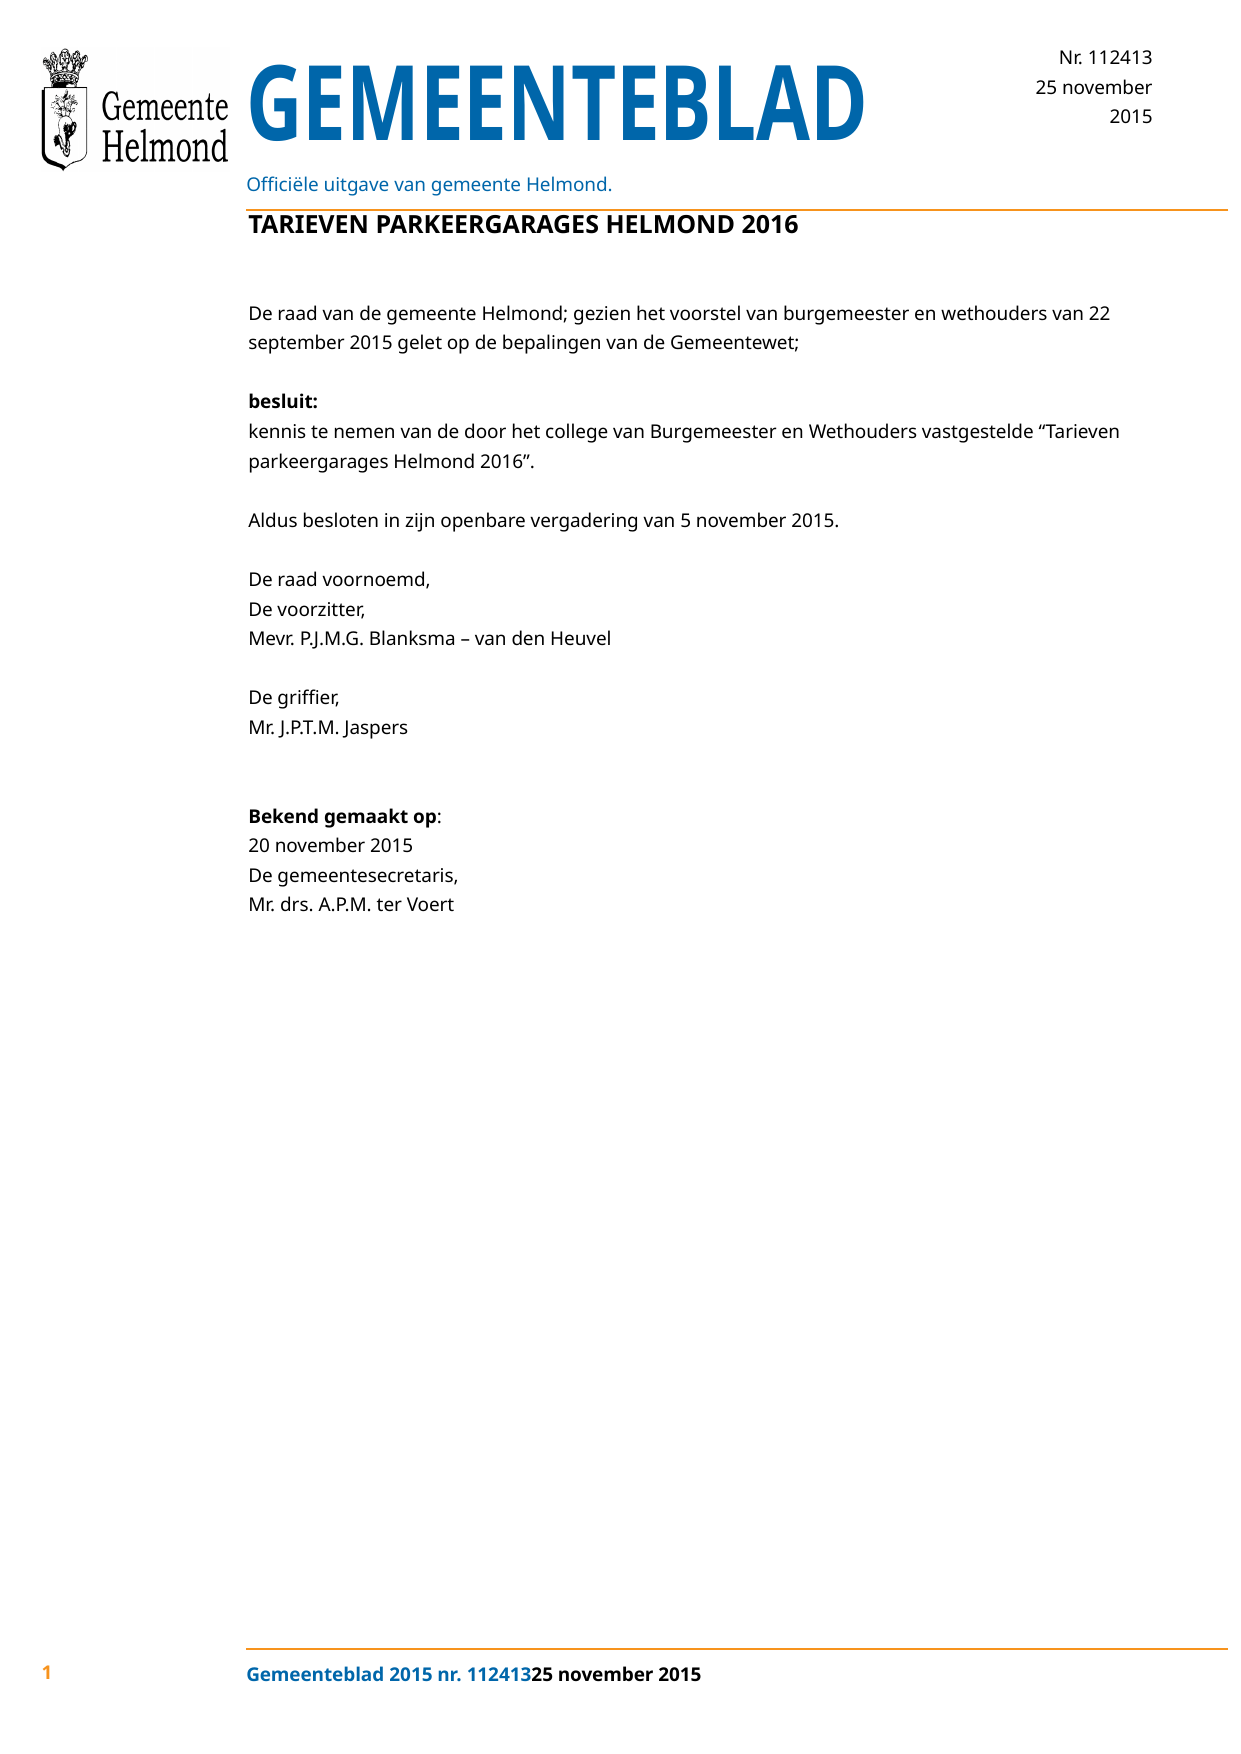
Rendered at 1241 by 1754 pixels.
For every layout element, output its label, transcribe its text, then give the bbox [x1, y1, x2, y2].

text Aldus besloten in zijn openbare vergadering van 5 november 2015. [248, 507, 1152, 533]
text De raad van de gemeente Helmond; gezien het voorstel van burgemeester en wethouders van 22 september 2015 gelet op de bepalingen van de Gemeentewet; [248, 300, 1152, 355]
text Bekend gemaakt op: [248, 803, 1152, 828]
text Mevr. P.J.M.G. Blanksma – van den Heuvel [248, 625, 1152, 651]
text Mr. drs. A.P.M. ter Voert [248, 892, 1152, 917]
picture [41, 47, 231, 172]
text 20 november 2015 [248, 832, 1152, 858]
text De griffier, [248, 684, 1152, 710]
text Mr. J.P.T.M. Jaspers [248, 714, 1152, 740]
text De voorzitter, [248, 596, 1152, 621]
text TARIEVEN PARKEERGARAGES HELMOND 2016 [248, 211, 1152, 241]
text besluit: [248, 389, 1152, 414]
text kennis te nemen van de door het college van Burgemeester en Wethouders vastgestelde “Tarieven parkeergarages Helmond 2016”. [248, 418, 1152, 473]
text De raad voornoemd, [248, 566, 1152, 592]
text De gemeentesecretaris, [248, 862, 1152, 888]
